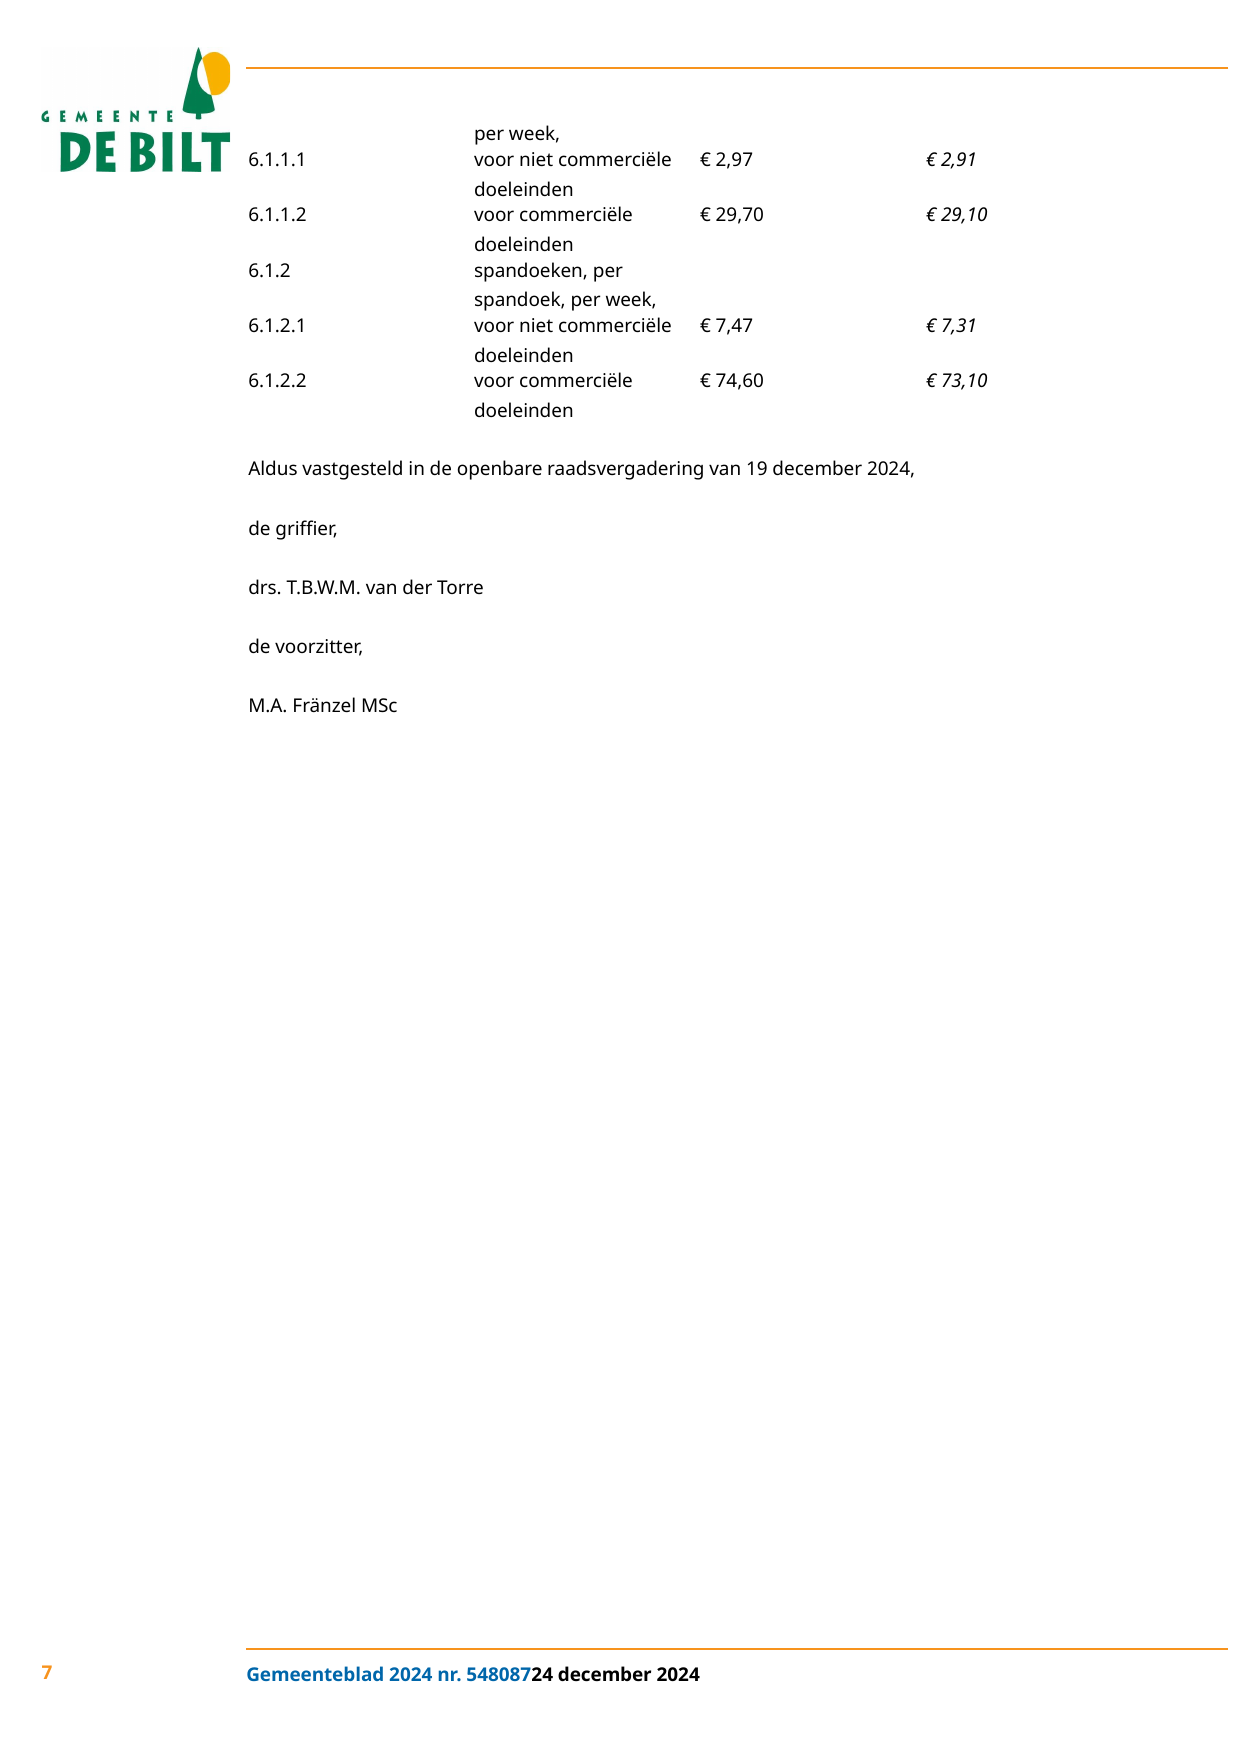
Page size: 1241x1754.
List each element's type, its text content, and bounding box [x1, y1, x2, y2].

table_cell 6.1.1.2 [248, 202, 474, 257]
picture [41, 47, 231, 172]
table_cell voor niet commerciële doeleinden [474, 146, 700, 202]
table_cell 6.1.2 [248, 257, 474, 312]
text drs. T.B.W.M. van der Torre [248, 574, 1152, 600]
table_cell voor commerciële doeleinden [474, 368, 700, 423]
table_header [248, 95, 474, 121]
table_cell € 2,97 [700, 146, 926, 202]
table_cell € 7,47 [700, 312, 926, 367]
table_cell 6.1.1.1 [248, 146, 474, 202]
text Aldus vastgesteld in de openbare raadsvergadering van 19 december 2024, [248, 456, 1152, 481]
table_cell € 73,10 [926, 368, 1152, 423]
table_cell [700, 121, 926, 146]
table_cell € 2,91 [926, 146, 1152, 202]
table_cell [926, 257, 1152, 312]
table_cell voor niet commerciële doeleinden [474, 312, 700, 367]
table_header [926, 95, 1152, 121]
table_cell voor commerciële doeleinden [474, 202, 700, 257]
text de griffier, [248, 515, 1152, 541]
table_cell 6.1.2.1 [248, 312, 474, 367]
table_cell [248, 121, 474, 146]
table_cell [926, 121, 1152, 146]
table_cell 6.1.2.2 [248, 368, 474, 423]
table_header [474, 95, 700, 121]
table_cell € 29,10 [926, 202, 1152, 257]
table_header [700, 95, 926, 121]
table_cell € 7,31 [926, 312, 1152, 367]
table_cell € 29,70 [700, 202, 926, 257]
table_cell [700, 257, 926, 312]
table_cell per week, [474, 121, 700, 146]
text de voorzitter, [248, 633, 1152, 659]
table_cell spandoeken, per spandoek, per week, [474, 257, 700, 312]
text M.A. Fränzel MSc [248, 692, 1152, 718]
table_cell € 74,60 [700, 368, 926, 423]
